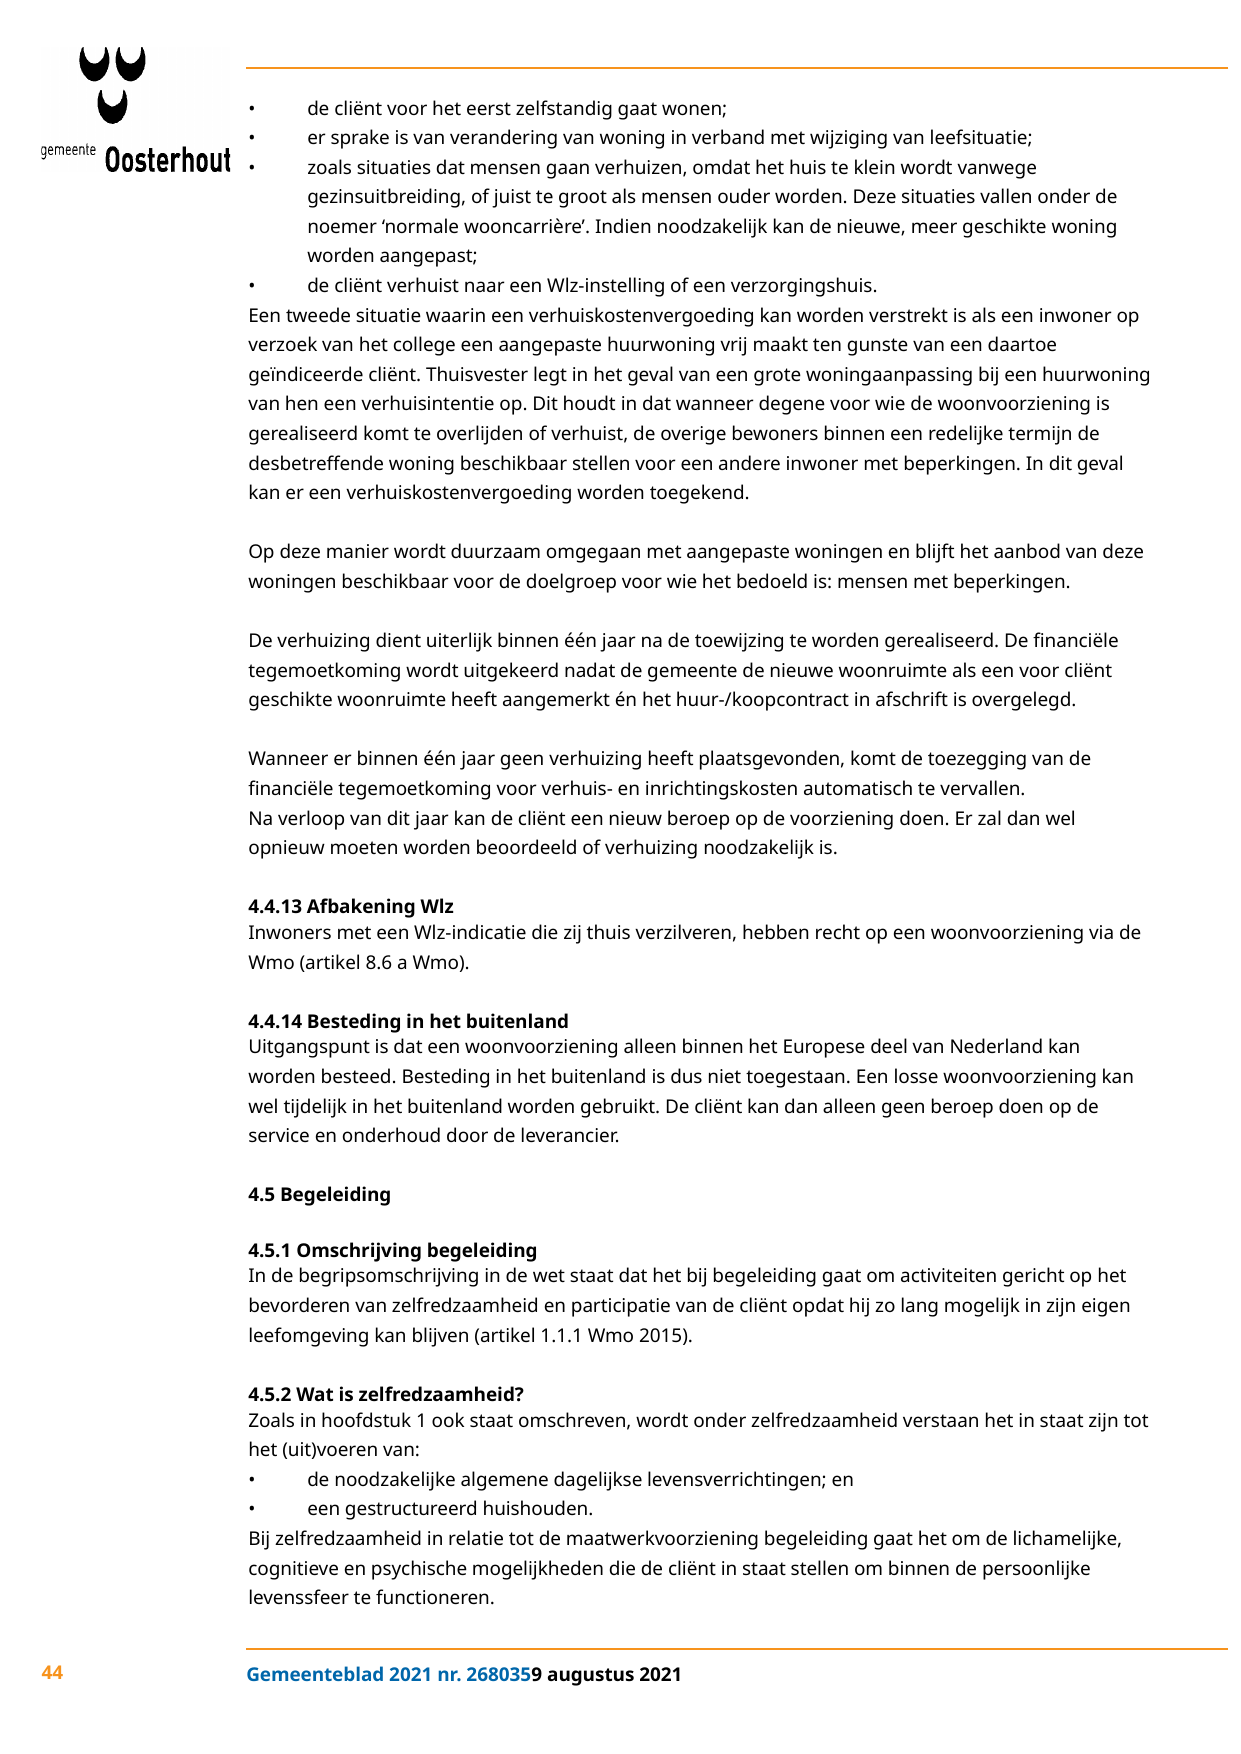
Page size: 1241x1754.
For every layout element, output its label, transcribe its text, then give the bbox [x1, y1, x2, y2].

text Op deze manier wordt duurzaam omgegaan met aangepaste woningen en blijft het aanbod van deze woningen beschikbaar voor de doelgroep voor wie het bedoeld is: mensen met beperkingen. [248, 538, 1152, 594]
text 4.5.1 Omschrijving begeleiding [248, 1237, 1152, 1263]
list de cliënt verhuist naar een Wlz-instelling of een verzorgingshuis. [248, 272, 1152, 298]
list de noodzakelijke algemene dagelijkse levensverrichtingen; en [248, 1466, 1152, 1492]
text Inwoners met een Wlz-indicatie die zij thuis verzilveren, hebben recht op een woonvoorziening via de Wmo (artikel 8.6 a Wmo). [248, 919, 1152, 974]
text 4.5.2 Wat is zelfredzaamheid? [248, 1381, 1152, 1407]
text Wanneer er binnen één jaar geen verhuizing heeft plaatsgevonden, komt de toezegging van de financiële tegemoetkoming voor verhuis- en inrichtingskosten automatisch te vervallen. [248, 746, 1152, 801]
list zoals situaties dat mensen gaan verhuizen, omdat het huis te klein wordt vanwege gezinsuitbreiding, of juist te groot als mensen ouder worden. Deze situaties vallen onder de noemer ‘normale wooncarrière’. Indien noodzakelijk kan de nieuwe, meer geschikte woning worden aangepast; [248, 154, 1152, 268]
text Zoals in hoofdstuk 1 ook staat omschreven, wordt onder zelfredzaamheid verstaan het in staat zijn tot het (uit)voeren van: [248, 1407, 1152, 1462]
text 4.5 Begeleiding [248, 1182, 1152, 1207]
text Een tweede situatie waarin een verhuiskostenvergoeding kan worden verstrekt is als een inwoner op verzoek van het college een aangepaste huurwoning vrij maakt ten gunste van een daartoe geïndiceerde cliënt. Thuisvester legt in het geval van een grote woningaanpassing bij een huurwoning van hen een verhuisintentie op. Dit houdt in dat wanneer degene voor wie de woonvoorziening is gerealiseerd komt te overlijden of verhuist, de overige bewoners binnen een redelijke termijn de desbetreffende woning beschikbaar stellen voor een andere inwoner met beperkingen. In dit geval kan er een verhuiskostenvergoeding worden toegekend. [248, 302, 1152, 505]
picture [41, 47, 231, 172]
text 4.4.14 Besteding in het buitenland [248, 1008, 1152, 1034]
text In de begripsomschrijving in de wet staat dat het bij begeleiding gaat om activiteiten gericht op het bevorderen van zelfredzaamheid en participatie van de cliënt opdat hij zo lang mogelijk in zijn eigen leefomgeving kan blijven (artikel 1.1.1 Wmo 2015). [248, 1263, 1152, 1348]
list een gestructureerd huishouden. [248, 1496, 1152, 1521]
text 4.4.13 Afbakening Wlz [248, 893, 1152, 919]
text Na verloop van dit jaar kan de cliënt een nieuw beroep op de voorziening doen. Er zal dan wel opnieuw moeten worden beoordeeld of verhuizing noodzakelijk is. [248, 805, 1152, 860]
list de cliënt voor het eerst zelfstandig gaat wonen; [248, 95, 1152, 121]
text Bij zelfredzaamheid in relatie tot de maatwerkvoorziening begeleiding gaat het om de lichamelijke, cognitieve en psychische mogelijkheden die de cliënt in staat stellen om binnen de persoonlijke levenssfeer te functioneren. [248, 1525, 1152, 1610]
text De verhuizing dient uiterlijk binnen één jaar na de toewijzing te worden gerealiseerd. De financiële tegemoetkoming wordt uitgekeerd nadat de gemeente de nieuwe woonruimte als een voor cliënt geschikte woonruimte heeft aangemerkt én het huur-/koopcontract in afschrift is overgelegd. [248, 627, 1152, 712]
text Uitgangspunt is dat een woonvoorziening alleen binnen het Europese deel van Nederland kan worden besteed. Besteding in het buitenland is dus niet toegestaan. Een losse woonvoorziening kan wel tijdelijk in het buitenland worden gebruikt. De cliënt kan dan alleen geen beroep doen op de service en onderhoud door de leverancier. [248, 1034, 1152, 1148]
list er sprake is van verandering van woning in verband met wijziging van leefsituatie; [248, 124, 1152, 150]
